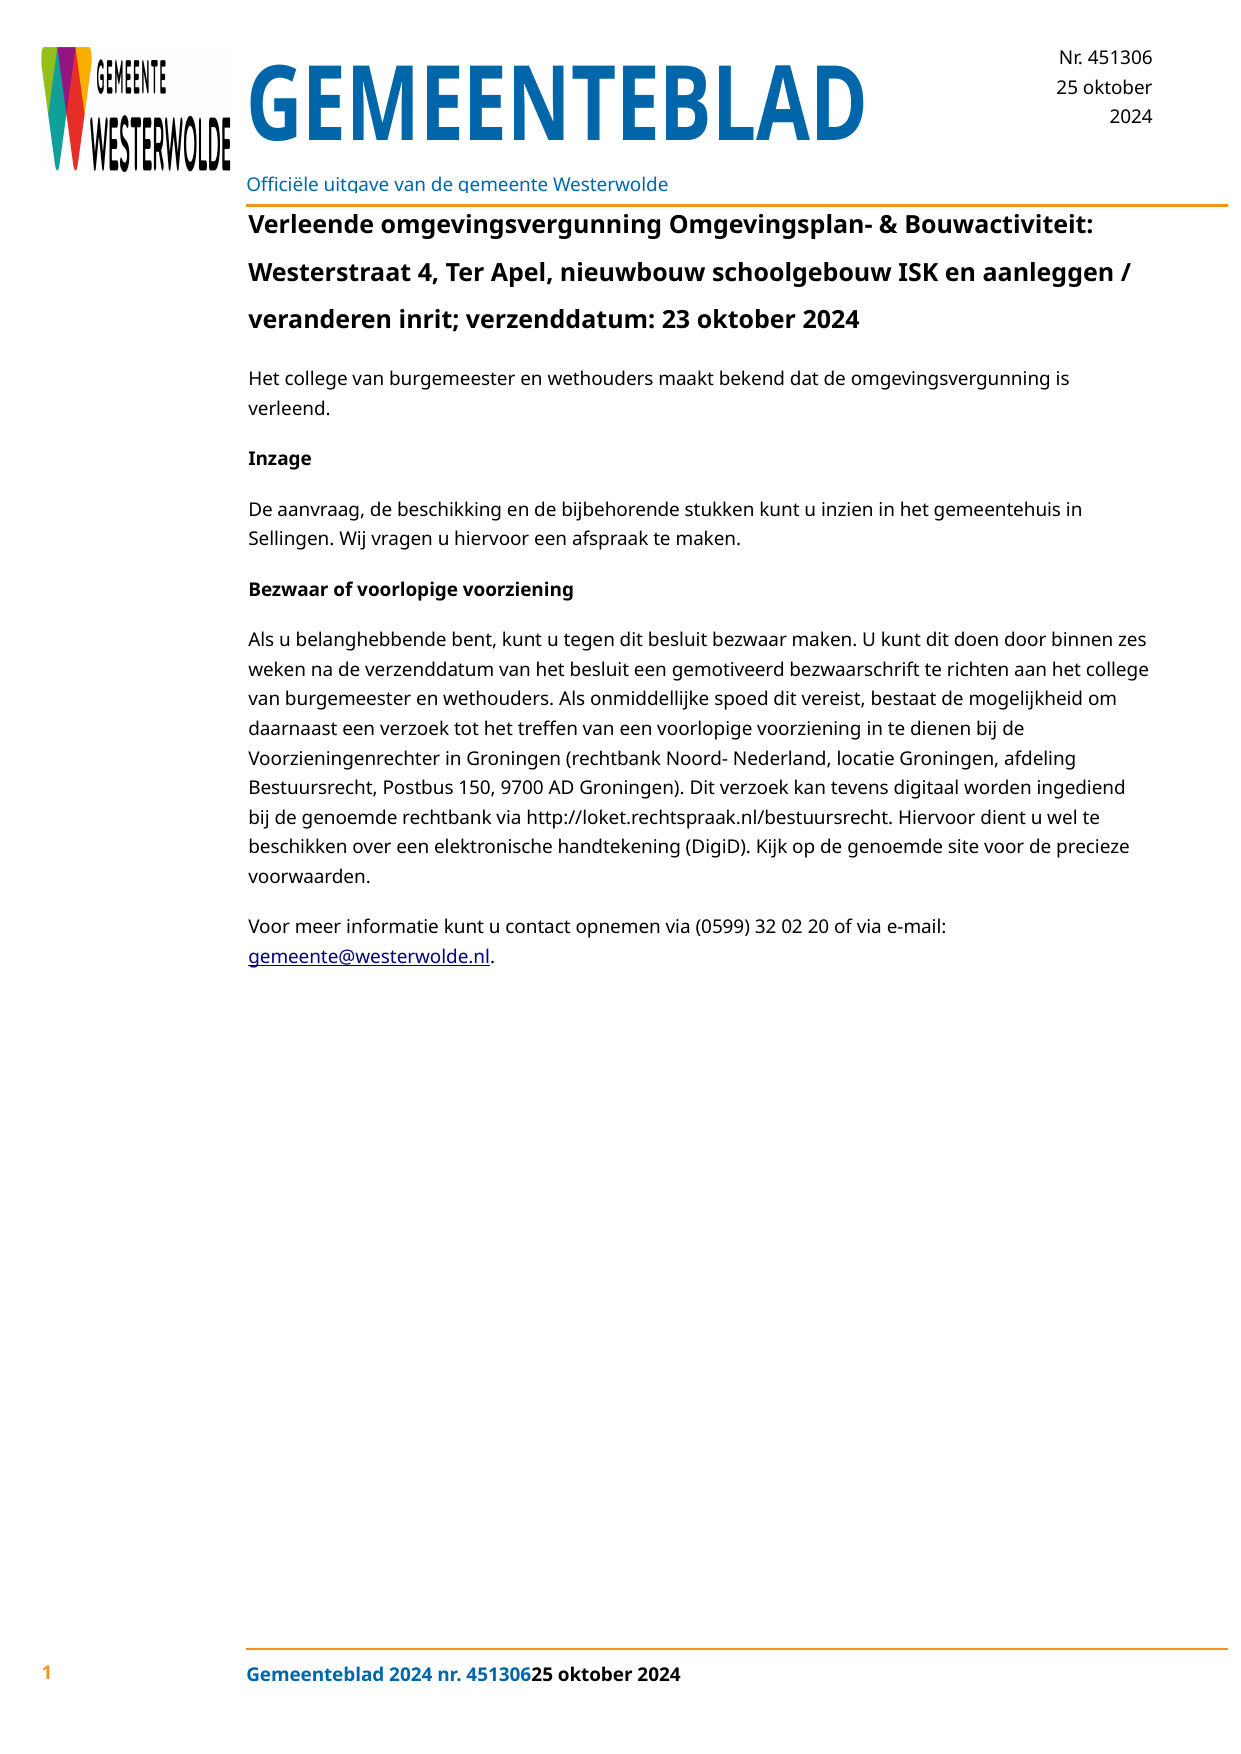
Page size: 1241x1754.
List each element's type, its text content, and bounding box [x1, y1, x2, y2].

text Inzage [248, 446, 1152, 471]
text De aanvraag, de beschikking en de bijbehorende stukken kunt u inzien in het gemeentehuis in Sellingen. Wij vragen u hiervoor een afspraak te maken. [248, 496, 1152, 551]
picture [41, 47, 231, 172]
text Het college van burgemeester en wethouders maakt bekend dat de omgevingsvergunning is verleend. [248, 366, 1152, 421]
text Bezwaar of voorlopige voorziening [248, 576, 1152, 602]
text Verleende omgevingsvergunning Omgevingsplan- & Bouwactiviteit: Westerstraat 4, Ter Apel, nieuwbouw schoolgebouw ISK en aanleggen / veranderen inrit; verzenddatum: 23 oktober 2024 [248, 207, 1152, 336]
text Als u belanghebbende bent, kunt u tegen dit besluit bezwaar maken. U kunt dit doen door binnen zes weken na de verzenddatum van het besluit een gemotiveerd bezwaarschrift te richten aan het college van burgemeester en wethouders. Als onmiddellijke spoed dit vereist, bestaat de mogelijkheid om daarnaast een verzoek tot het treffen van een voorlopige voorziening in te dienen bij de Voorzieningenrechter in Groningen (rechtbank Noord- Nederland, locatie Groningen, afdeling Bestuursrecht, Postbus 150, 9700 AD Groningen). Dit verzoek kan tevens digitaal worden ingediend bij de genoemde rechtbank via http://loket.rechtspraak.nl/bestuursrecht. Hiervoor dient u wel te beschikken over een elektronische handtekening (DigiD). Kijk op de genoemde site voor de precieze voorwaarden. [248, 626, 1152, 889]
text Voor meer informatie kunt u contact opnemen via (0599) 32 02 20 of via e-mail: gemeente@westerwolde.nl. [248, 913, 1152, 969]
